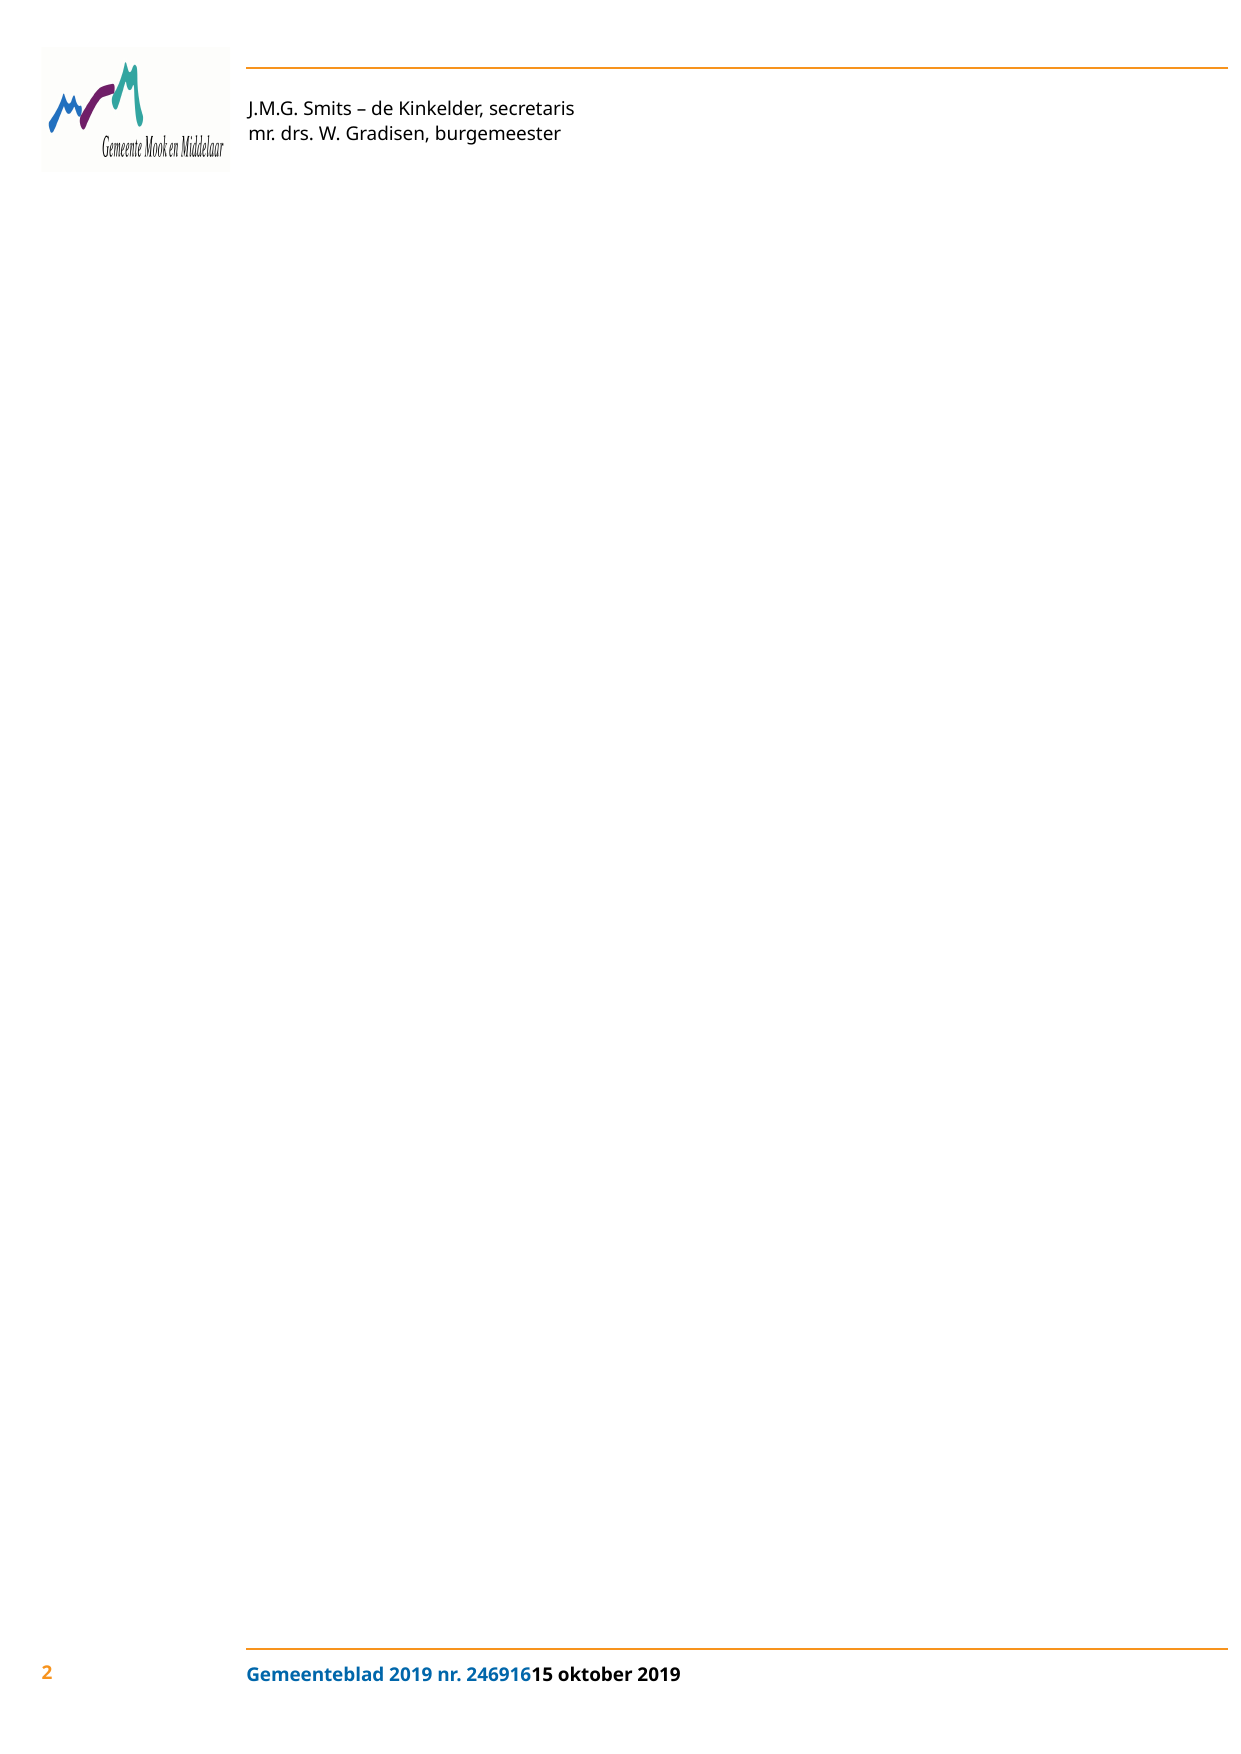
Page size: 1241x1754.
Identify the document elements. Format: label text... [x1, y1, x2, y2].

text J.M.G. Smits – de Kinkelder, secretaris [248, 95, 1152, 121]
text mr. drs. W. Gradisen, burgemeester [248, 121, 1152, 146]
picture [41, 47, 231, 172]
